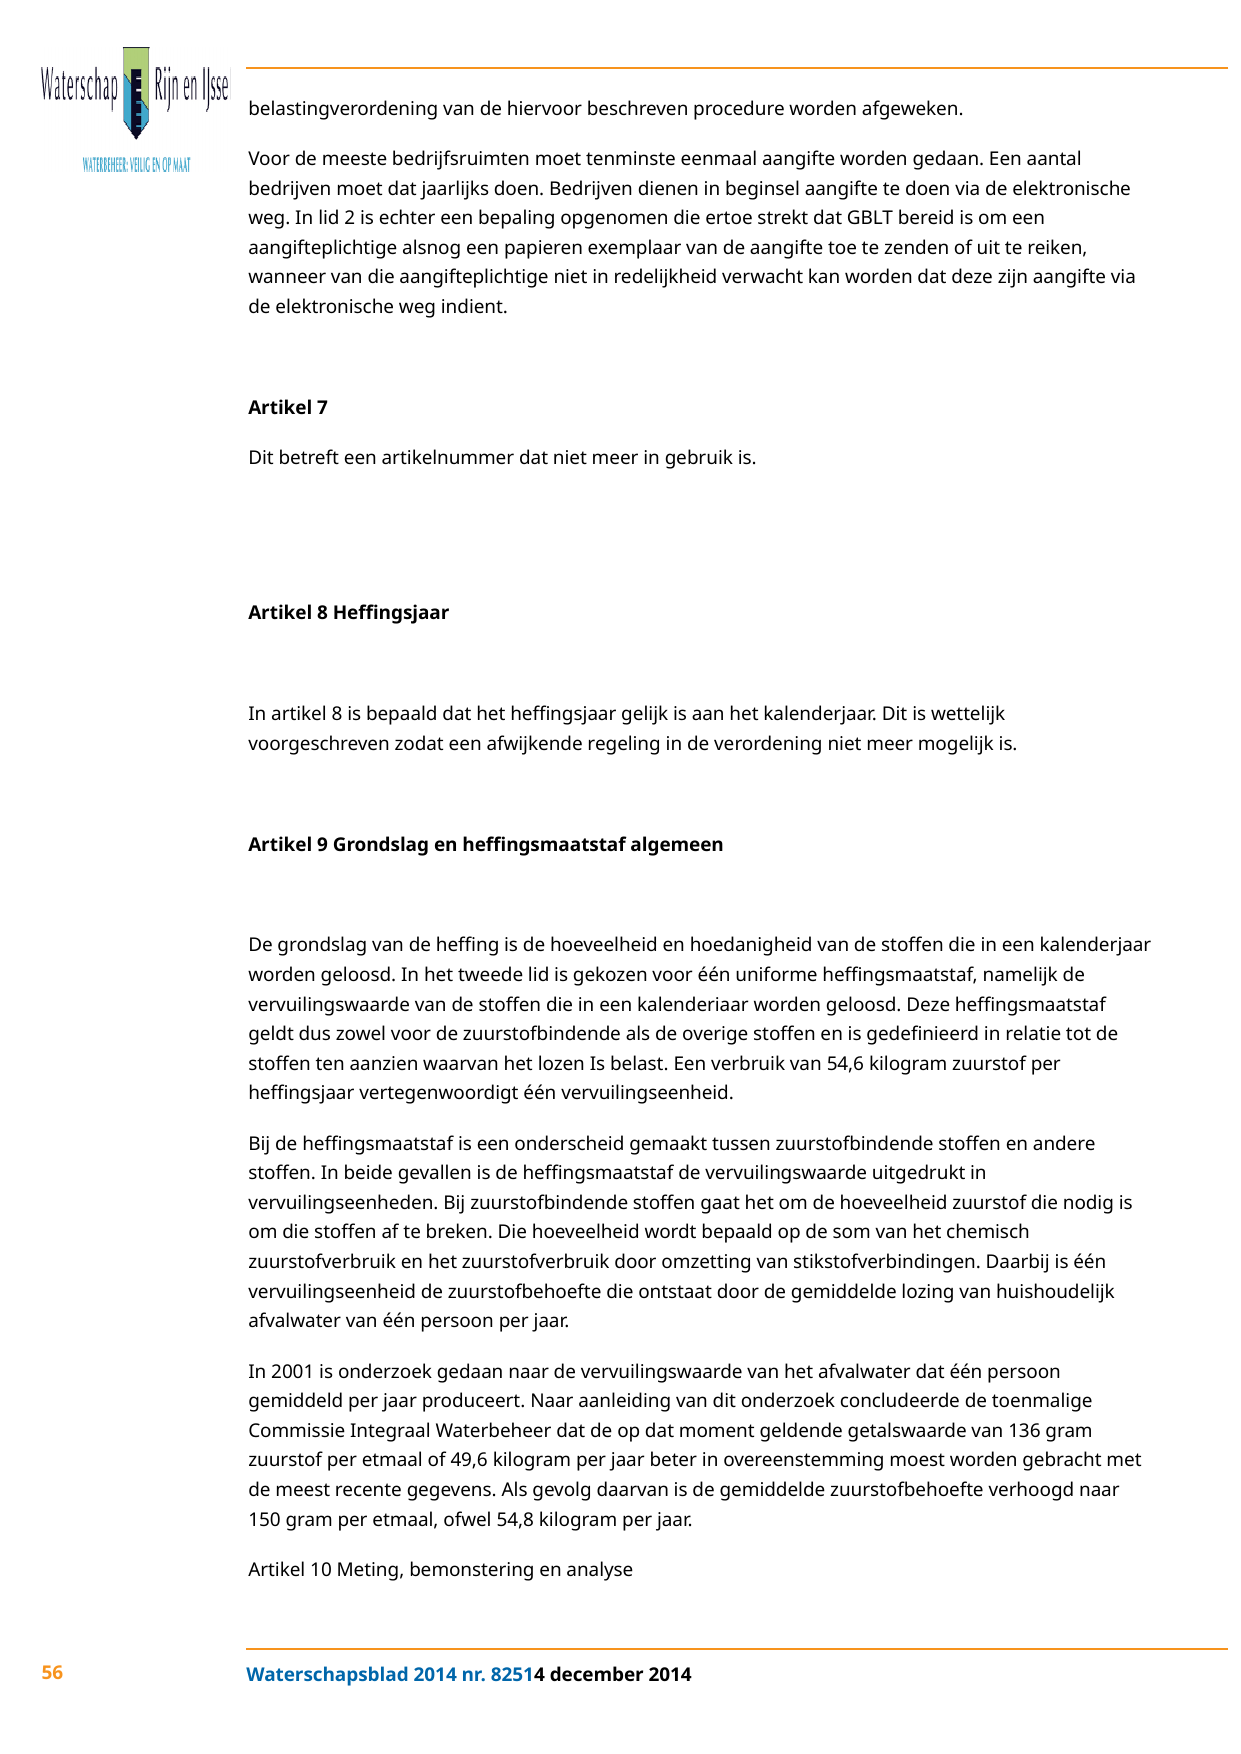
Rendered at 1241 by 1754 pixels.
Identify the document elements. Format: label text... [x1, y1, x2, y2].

text Voor de meeste bedrijfsruimten moet tenminste eenmaal aangifte worden gedaan. Een aantal bedrijven moet dat jaarlijks doen. Bedrijven dienen in beginsel aangifte te doen via de elektronische weg. In lid 2 is echter een bepaling opgenomen die ertoe strekt dat GBLT bereid is om een aangifteplichtige alsnog een papieren exemplaar van de aangifte toe te zenden of uit te reiken, wanneer van die aangifteplichtige niet in redelijkheid verwacht kan worden dat deze zijn aangifte via de elektronische weg indient. [248, 145, 1152, 319]
picture [41, 47, 231, 172]
text De grondslag van de heffing is de hoeveelheid en hoedanigheid van de stoffen die in een kalenderjaar worden geloosd. In het tweede lid is gekozen voor één uniforme heffingsmaatstaf, namelijk de vervuilingswaarde van de stoffen die in een kalenderiaar worden geloosd. Deze heffingsmaatstaf geldt dus zowel voor de zuurstofbindende als de overige stoffen en is gedefinieerd in relatie tot de stoffen ten aanzien waarvan het lozen Is belast. Een verbruik van 54,6 kilogram zuurstof per heffingsjaar vertegenwoordigt één vervuilingseenheid. [248, 932, 1152, 1105]
text In 2001 is onderzoek gedaan naar de vervuilingswaarde van het afvalwater dat één persoon gemiddeld per jaar produceert. Naar aanleiding van dit onderzoek concludeerde de toenmalige Commissie Integraal Waterbeheer dat de op dat moment geldende getalswaarde van 136 gram zuurstof per etmaal of 49,6 kilogram per jaar beter in overeenstemming moest worden gebracht met de meest recente gegevens. Als gevolg daarvan is de gemiddelde zuurstofbehoefte verhoogd naar 150 gram per etmaal, ofwel 54,8 kilogram per jaar. [248, 1358, 1152, 1532]
text Artikel 9 Grondslag en heffingsmaatstaf algemeen [248, 831, 1152, 857]
text Artikel 10 Meting, bemonstering en analyse [248, 1556, 1152, 1582]
text Bij de heffingsmaatstaf is een onderscheid gemaakt tussen zuurstofbindende stoffen en andere stoffen. In beide gevallen is de heffingsmaatstaf de vervuilingswaarde uitgedrukt in vervuilingseenheden. Bij zuurstofbindende stoffen gaat het om de hoeveelheid zuurstof die nodig is om die stoffen af te breken. Die hoeveelheid wordt bepaald op de som van het chemisch zuurstofverbruik en het zuurstofverbruik door omzetting van stikstofverbindingen. Daarbij is één vervuilingseenheid de zuurstofbehoefte die ontstaat door de gemiddelde lozing van huishoudelijk afvalwater van één persoon per jaar. [248, 1130, 1152, 1333]
text belastingverordening van de hiervoor beschreven procedure worden afgeweken. [248, 95, 1152, 121]
text Dit betreft een artikelnummer dat niet meer in gebruik is. [248, 444, 1152, 470]
text In artikel 8 is bepaald dat het heffingsjaar gelijk is aan het kalenderjaar. Dit is wettelijk voorgeschreven zodat een afwijkende regeling in de verordening niet meer mogelijk is. [248, 700, 1152, 756]
text Artikel 8 Heffingsjaar [248, 599, 1152, 625]
text Artikel 7 [248, 394, 1152, 420]
